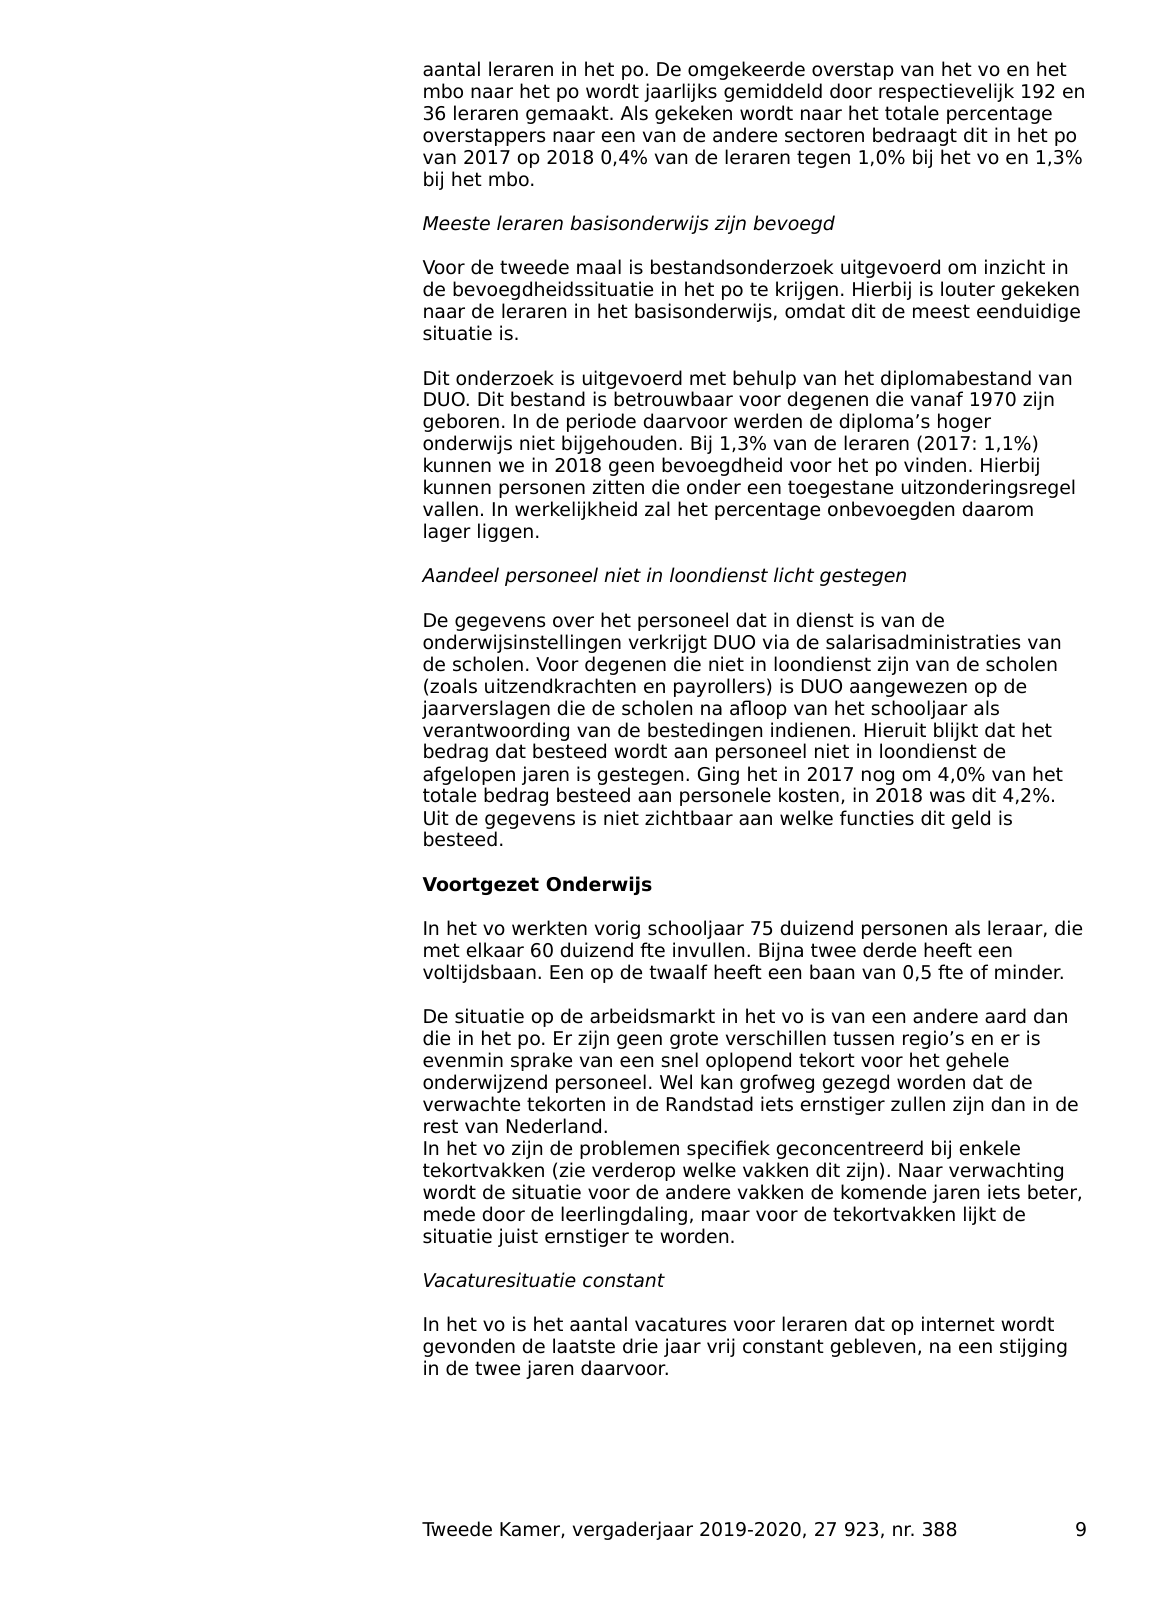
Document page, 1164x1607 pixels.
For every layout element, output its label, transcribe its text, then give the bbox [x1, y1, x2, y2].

text Voor de tweede maal is bestandsonderzoek uitgevoerd om inzicht in de bevoegdheidssituatie in het po te krijgen. Hierbij is louter gekeken naar de leraren in het basisonderwijs, omdat dit de meest eenduidige situatie is. [422, 257, 1087, 345]
text In het vo werkten vorig schooljaar 75 duizend personen als leraar, die met elkaar 60 duizend fte invullen. Bijna twee derde heeft een voltijdsbaan. Een op de twaalf heeft een baan van 0,5 fte of minder. [422, 918, 1087, 984]
subtitle Meeste leraren basisonderwijs zijn bevoegd [422, 213, 1087, 235]
text aantal leraren in het po. De omgekeerde overstap van het vo en het mbo naar het po wordt jaarlijks gemiddeld door respectievelijk 192 en 36 leraren gemaakt. Als gekeken wordt naar het totale percentage overstappers naar een van de andere sectoren bedraagt dit in het po van 2017 op 2018 0,4% van de leraren tegen 1,0% bij het vo en 1,3% bij het mbo. [422, 59, 1087, 191]
text De gegevens over het personeel dat in dienst is van de onderwijsinstellingen verkrijgt DUO via de salarisadministraties van de scholen. Voor degenen die niet in loondienst zijn van de scholen (zoals uitzendkrachten en payrollers) is DUO aangewezen op de jaarverslagen die de scholen na afloop van het schooljaar als verantwoording van de bestedingen indienen. Hieruit blijkt dat het bedrag dat besteed wordt aan personeel niet in loondienst de afgelopen jaren is gestegen. Ging het in 2017 nog om 4,0% van het totale bedrag besteed aan personele kosten, in 2018 was dit 4,2%. Uit de gegevens is niet zichtbaar aan welke functies dit geld is besteed. [422, 609, 1087, 851]
text De situatie op de arbeidsmarkt in het vo is van een andere aard dan die in het po. Er zijn geen grote verschillen tussen regio’s en er is evenmin sprake van een snel oplopend tekort voor het gehele onderwijzend personeel. Wel kan grofweg gezegd worden dat de verwachte tekorten in de Randstad iets ernstiger zullen zijn dan in de rest van Nederland. [422, 1006, 1087, 1138]
text Dit onderzoek is uitgevoerd met behulp van het diplomabestand van DUO. Dit bestand is betrouwbaar voor degenen die vanaf 1970 zijn geboren. In de periode daarvoor werden de diploma’s hoger onderwijs niet bijgehouden. Bij 1,3% van de leraren (2017: 1,1%) kunnen we in 2018 geen bevoegdheid voor het po vinden. Hierbij kunnen personen zitten die onder een toegestane uitzonderingsregel vallen. In werkelijkheid zal het percentage onbevoegden daarom lager liggen. [422, 367, 1087, 543]
subtitle Voortgezet Onderwijs [422, 873, 1087, 896]
subtitle Aandeel personeel niet in loondienst licht gestegen [422, 565, 1087, 587]
subtitle Vacaturesituatie constant [422, 1270, 1087, 1292]
text In het vo zijn de problemen specifiek geconcentreerd bij enkele tekortvakken (zie verderop welke vakken dit zijn). Naar verwachting wordt de situatie voor de andere vakken de komende jaren iets beter, mede door de leerlingdaling, maar voor de tekortvakken lijkt de situatie juist ernstiger te worden. [422, 1138, 1087, 1248]
text In het vo is het aantal vacatures voor leraren dat op internet wordt gevonden de laatste drie jaar vrij constant gebleven, na een stijging in de twee jaren daarvoor. [422, 1314, 1087, 1380]
